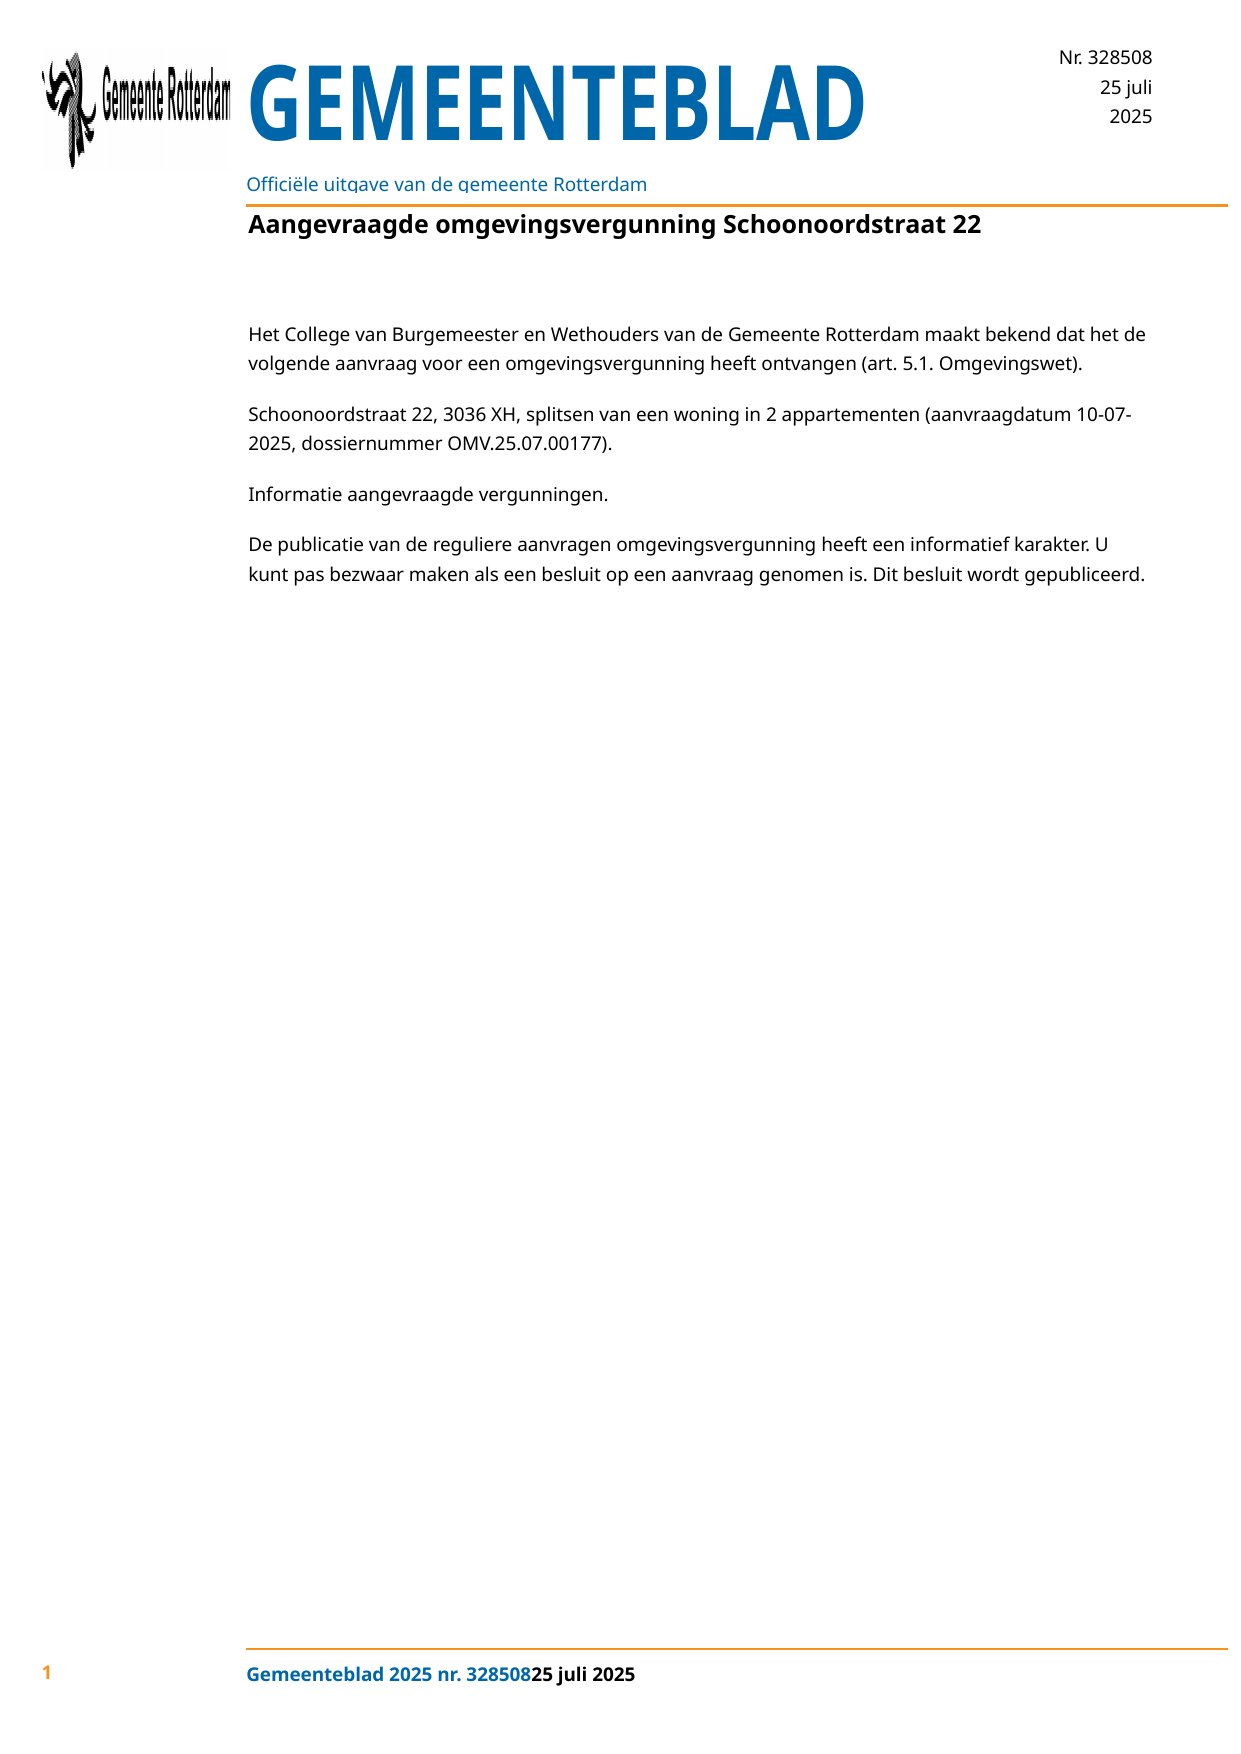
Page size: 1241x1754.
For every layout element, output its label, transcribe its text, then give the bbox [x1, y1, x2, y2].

text De publicatie van de reguliere aanvragen omgevingsvergunning heeft een informatief karakter. U kunt pas bezwaar maken als een besluit op een aanvraag genomen is. Dit besluit wordt gepubliceerd. [248, 531, 1152, 586]
text Schoonoordstraat 22, 3036 XH, splitsen van een woning in 2 appartementen (aanvraagdatum 10-07-2025, dossiernummer OMV.25.07.00177). [248, 401, 1152, 456]
text Het College van Burgemeester en Wethouders van de Gemeente Rotterdam maakt bekend dat het de volgende aanvraag voor een omgevingsvergunning heeft ontvangen (art. 5.1. Omgevingswet). [248, 321, 1152, 376]
picture [41, 47, 231, 172]
text Aangevraagde omgevingsvergunning Schoonoordstraat 22 [248, 207, 1152, 241]
text Informatie aangevraagde vergunningen. [248, 481, 1152, 506]
